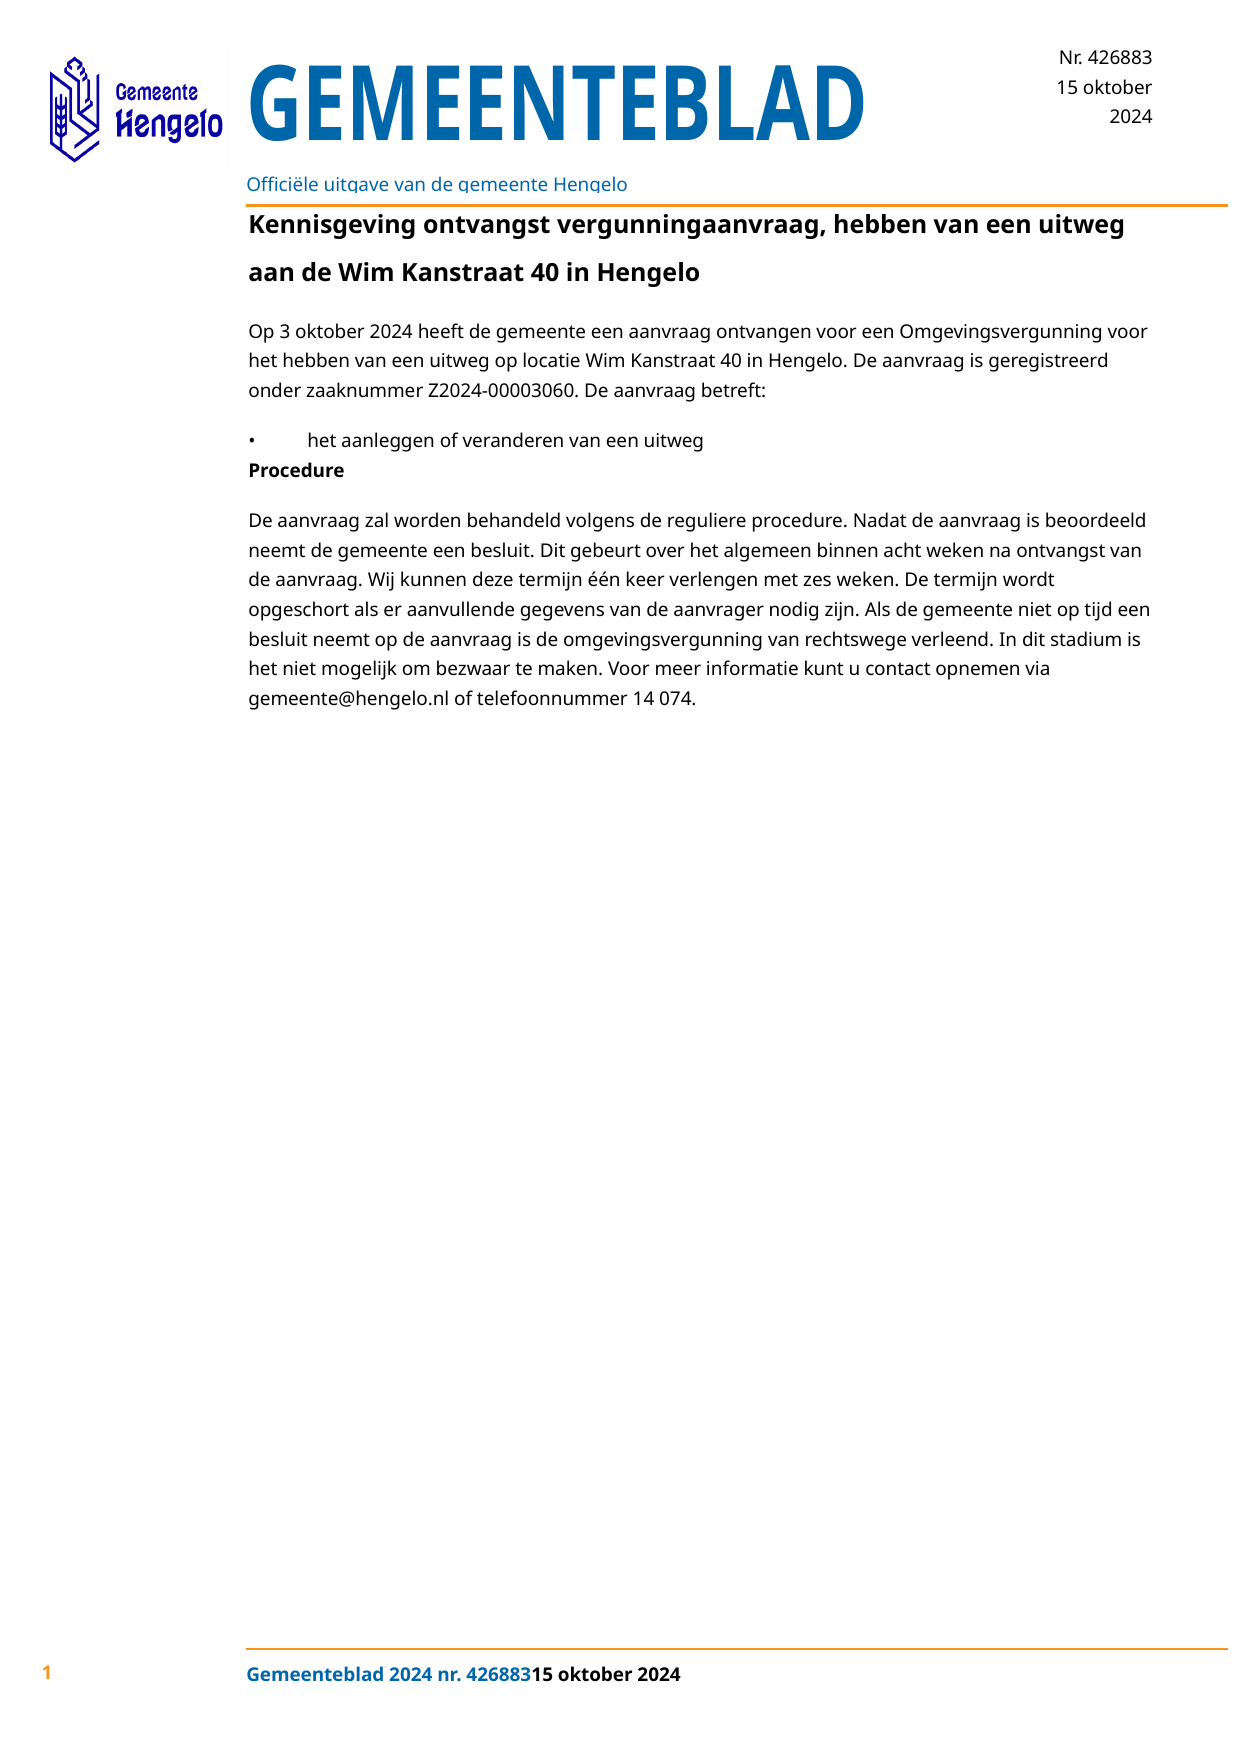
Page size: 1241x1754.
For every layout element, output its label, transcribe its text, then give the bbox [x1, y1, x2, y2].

list het aanleggen of veranderen van een uitweg [248, 427, 1152, 453]
text Procedure [248, 457, 1152, 483]
picture [41, 47, 231, 172]
text Op 3 oktober 2024 heeft de gemeente een aanvraag ontvangen voor een Omgevingsvergunning voor het hebben van een uitweg op locatie Wim Kanstraat 40 in Hengelo. De aanvraag is geregistreerd onder zaaknummer Z2024-00003060. De aanvraag betreft: [248, 318, 1152, 403]
text De aanvraag zal worden behandeld volgens de reguliere procedure. Nadat de aanvraag is beoordeeld neemt de gemeente een besluit. Dit gebeurt over het algemeen binnen acht weken na ontvangst van de aanvraag. Wij kunnen deze termijn één keer verlengen met zes weken. De termijn wordt opgeschort als er aanvullende gegevens van de aanvrager nodig zijn. Als de gemeente niet op tijd een besluit neemt op de aanvraag is de omgevingsvergunning van rechtswege verleend. In dit stadium is het niet mogelijk om bezwaar te maken. Voor meer informatie kunt u contact opnemen via gemeente@hengelo.nl of telefoonnummer 14 074. [248, 507, 1152, 711]
text Kennisgeving ontvangst vergunningaanvraag, hebben van een uitweg aan de Wim Kanstraat 40 in Hengelo [248, 207, 1152, 288]
